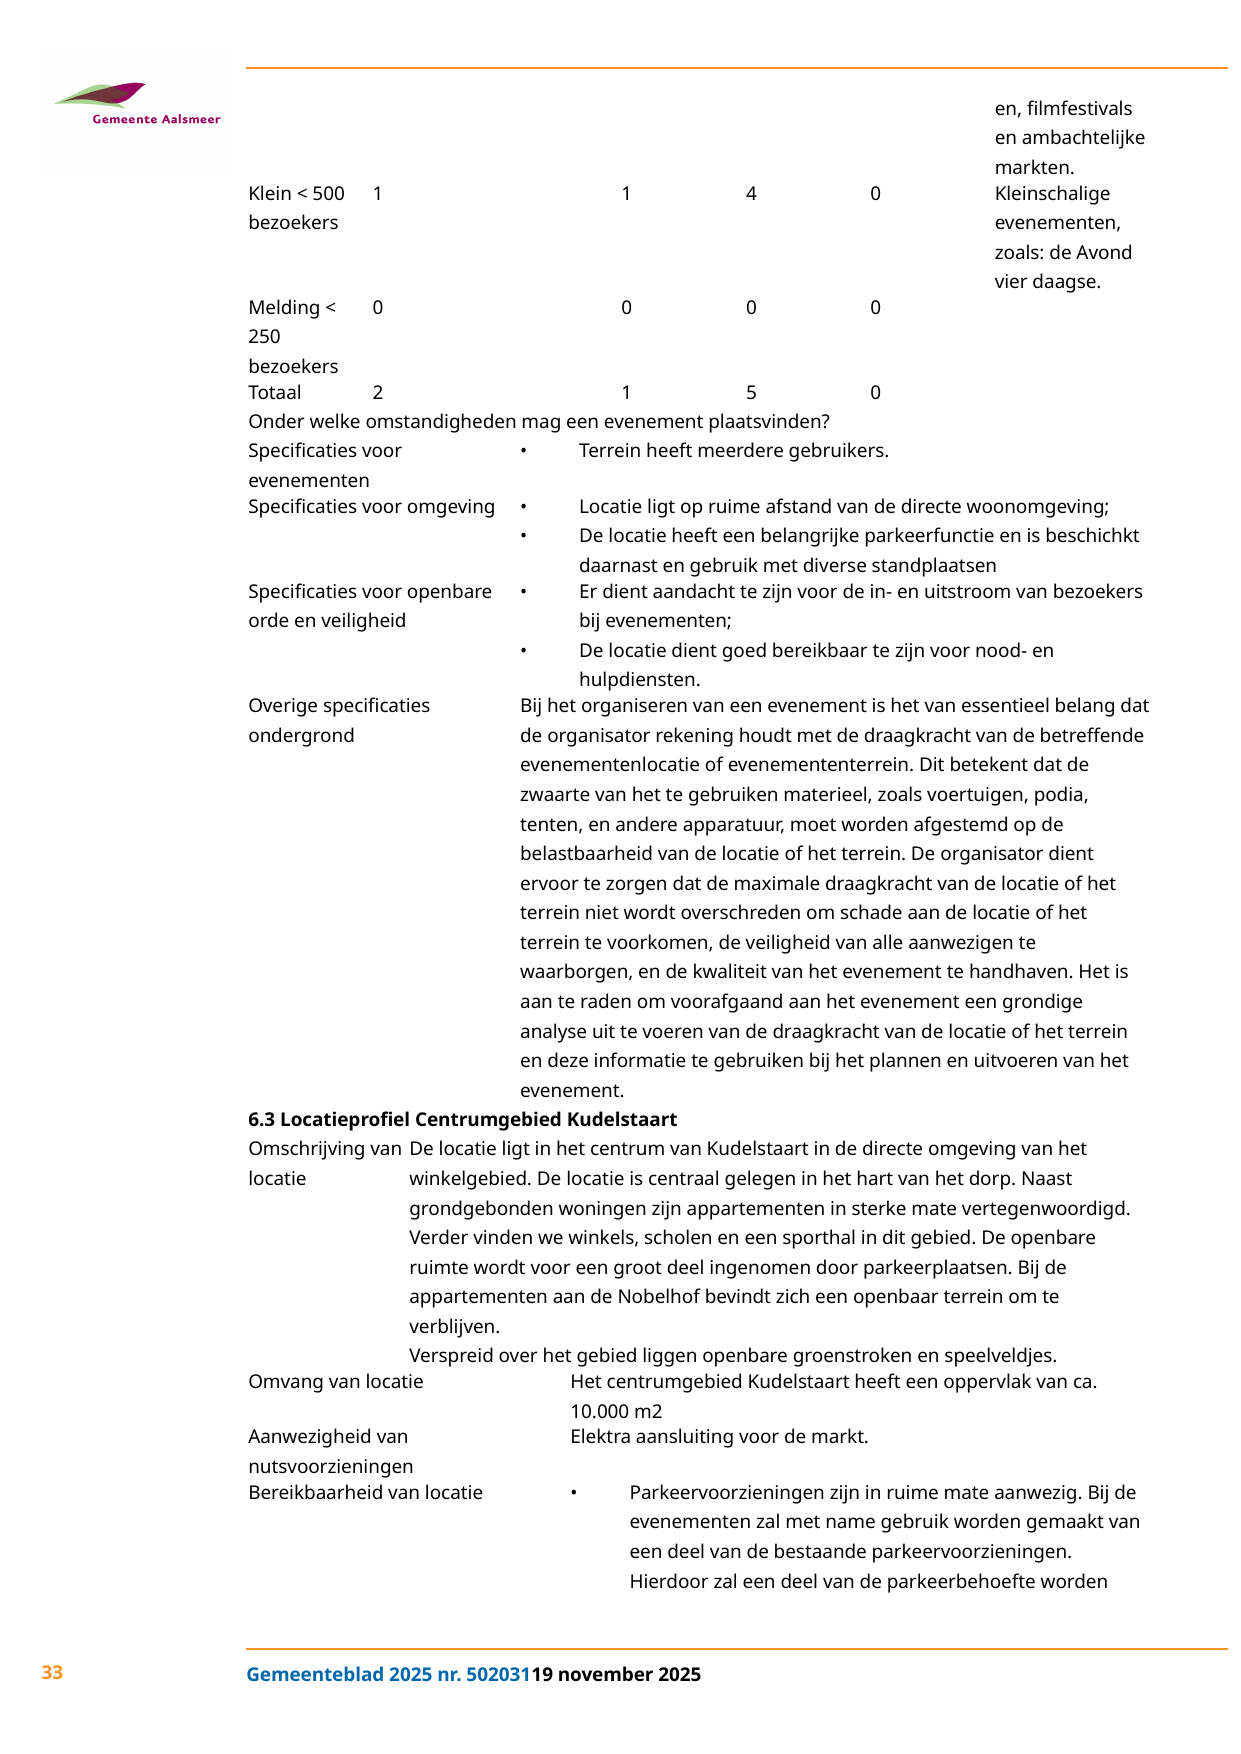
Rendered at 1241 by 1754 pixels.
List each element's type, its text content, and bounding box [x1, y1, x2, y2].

table_cell 0 [870, 294, 994, 379]
table_cell 1 [373, 180, 621, 294]
table_cell [373, 95, 621, 180]
table_cell 1 [621, 379, 746, 405]
table_cell Melding < 250 bezoekers [248, 294, 372, 379]
table_cell Specificaties voor openbare orde en veiligheid [248, 578, 520, 692]
table_cell Bereikbaarheid van locatie [248, 1479, 570, 1593]
table_cell 0 [621, 294, 746, 379]
table_cell Klein < 500 bezoekers [248, 180, 372, 294]
table_cell [248, 95, 372, 180]
table_cell Elektra aansluiting voor de markt. [570, 1424, 1152, 1479]
table_cell Aanwezigheid van nutsvoorzieningen [248, 1424, 570, 1479]
table_cell Parkeervoorzieningen zijn in ruime mate aanwezig. Bij de evenementen zal met name gebruik worden gemaakt van een deel van de bestaande parkeervoorzieningen. Hierdoor zal een deel van de parkeerbehoefte worden [570, 1479, 1152, 1593]
table_cell Bij het organiseren van een evenement is het van essentieel belang dat de organisator rekening houdt met de draagkracht van de betreffende evenementenlocatie of evenemententerrein. Dit betekent dat de zwaarte van het te gebruiken materieel, zoals voertuigen, podia, tenten, en andere apparatuur, moet worden afgestemd op de belastbaarheid van de locatie of het terrein. De organisator dient ervoor te zorgen dat de maximale draagkracht van de locatie of het terrein niet wordt overschreden om schade aan de locatie of het terrein te voorkomen, de veiligheid van alle aanwezigen te waarborgen, en de kwaliteit van het evenement te handhaven. Het is aan te raden om voorafgaand aan het evenement een grondige analyse uit te voeren van de draagkracht van de locatie of het terrein en deze informatie te gebruiken bij het plannen en uitvoeren van het evenement. [520, 693, 1152, 1103]
table_cell en, filmfestivals en ambachtelijke markten. [995, 95, 1152, 180]
table_cell [746, 95, 870, 180]
table_cell 0 [870, 379, 994, 405]
table_cell 2 [373, 379, 621, 405]
table_cell 0 [870, 180, 994, 294]
table_cell 0 [373, 294, 621, 379]
table_cell Specificaties voor omgeving [248, 493, 520, 578]
text Onder welke omstandigheden mag een evenement plaatsvinden? [248, 408, 1152, 434]
table_header Specificaties voor evenementen [248, 438, 520, 493]
table_cell 1 [621, 180, 746, 294]
table_header De locatie ligt in het centrum van Kudelstaart in de directe omgeving van het winkelgebied. De locatie is centraal gelegen in het hart van het dorp. Naast grondgebonden woningen zijn appartementen in sterke mate vertegenwoordigd. Verder vinden we winkels, scholen en een sporthal in dit gebied. De openbare ruimte wordt voor een groot deel ingenomen door parkeerplaatsen. Bij de appartementen aan de Nobelhof bevindt zich een openbaar terrein om te verblijven. Verspreid over het gebied liggen openbare groenstroken en speelveldjes. [409, 1136, 1152, 1368]
table_header Omschrijving van locatie [248, 1136, 409, 1368]
table_header Terrein heeft meerdere gebruikers. [520, 438, 1152, 493]
table_cell Totaal [248, 379, 372, 405]
table_cell 5 [746, 379, 870, 405]
text 6.3 Locatieprofiel Centrumgebied Kudelstaart [248, 1106, 1152, 1132]
table_cell 4 [746, 180, 870, 294]
table_cell [995, 379, 1152, 405]
table_cell 0 [746, 294, 870, 379]
table_cell [870, 95, 994, 180]
picture [41, 47, 231, 172]
table_cell [621, 95, 746, 180]
table_cell Het centrumgebied Kudelstaart heeft een oppervlak van ca. 10.000 m2 [570, 1369, 1152, 1424]
table_cell Omvang van locatie [248, 1369, 570, 1424]
table_cell Overige specificaties ondergrond [248, 693, 520, 1103]
table_cell Kleinschalige evenementen, zoals: de Avond vier daagse. [995, 180, 1152, 294]
table_cell Locatie ligt op ruime afstand van de directe woonomgeving; De locatie heeft een belangrijke parkeerfunctie en is beschichkt daarnast en gebruik met diverse standplaatsen [520, 493, 1152, 578]
table_cell [995, 294, 1152, 379]
table_cell Er dient aandacht te zijn voor de in- en uitstroom van bezoekers bij evenementen; De locatie dient goed bereikbaar te zijn voor nood- en hulpdiensten. [520, 578, 1152, 692]
